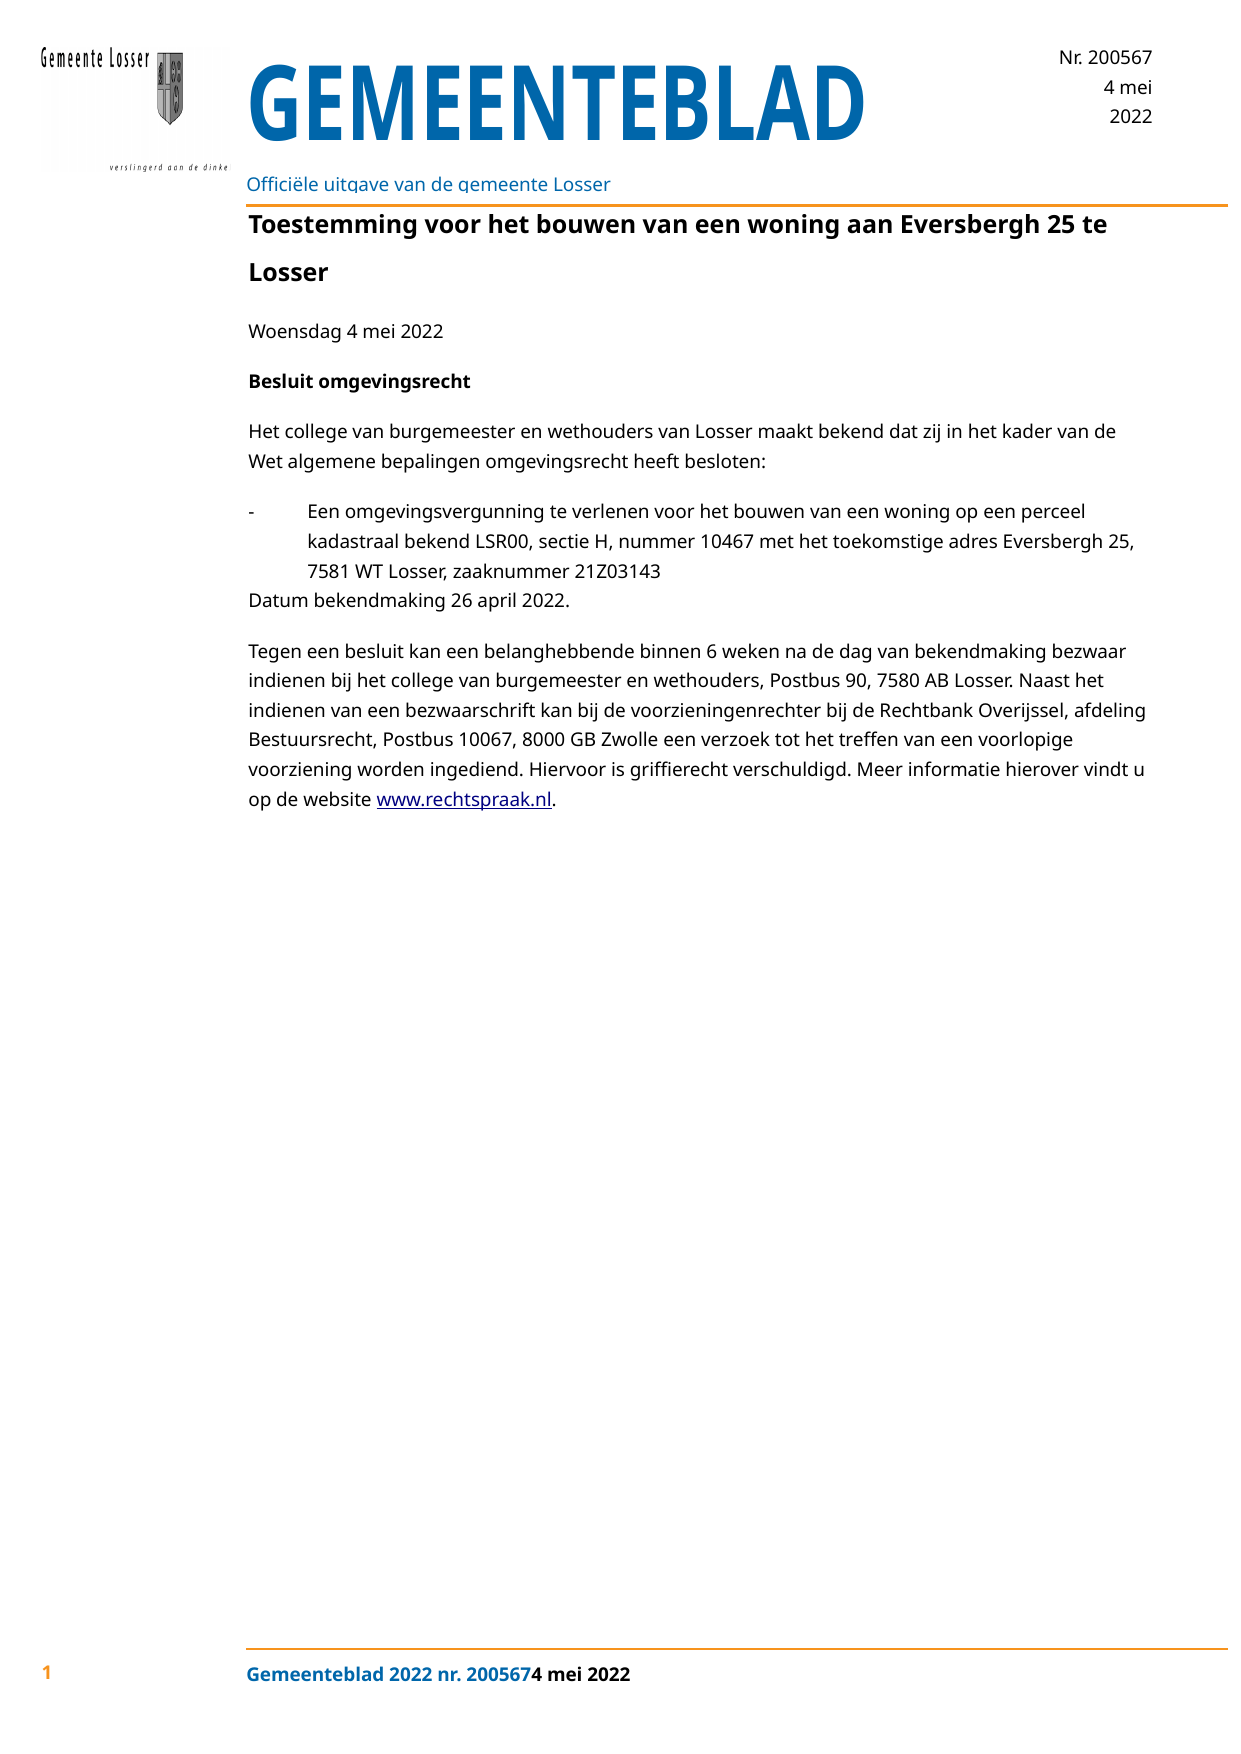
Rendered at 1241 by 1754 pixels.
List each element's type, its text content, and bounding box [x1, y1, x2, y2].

picture [41, 47, 231, 172]
text Het college van burgemeester en wethouders van Losser maakt bekend dat zij in het kader van de Wet algemene bepalingen omgevingsrecht heeft besloten: [248, 419, 1152, 474]
text Woensdag 4 mei 2022 [248, 318, 1152, 344]
text Datum bekendmaking 26 april 2022. [248, 587, 1152, 613]
list Een omgevingsvergunning te verlenen voor het bouwen van een woning op een perceel kadastraal bekend LSR00, sectie H, nummer 10467 met het toekomstige adres Eversbergh 25, 7581 WT Losser, zaaknummer 21Z03143 [248, 499, 1152, 584]
text Besluit omgevingsrecht [248, 368, 1152, 394]
text Toestemming voor het bouwen van een woning aan Eversbergh 25 te Losser [248, 207, 1152, 288]
text Tegen een besluit kan een belanghebbende binnen 6 weken na de dag van bekendmaking bezwaar indienen bij het college van burgemeester en wethouders, Postbus 90, 7580 AB Losser. Naast het indienen van een bezwaarschrift kan bij de voorzieningenrechter bij de Rechtbank Overijssel, afdeling Bestuursrecht, Postbus 10067, 8000 GB Zwolle een verzoek tot het treffen van een voorlopige voorziening worden ingediend. Hiervoor is griffierecht verschuldigd. Meer informatie hierover vindt u op de website www.rechtspraak.nl. [248, 638, 1152, 812]
